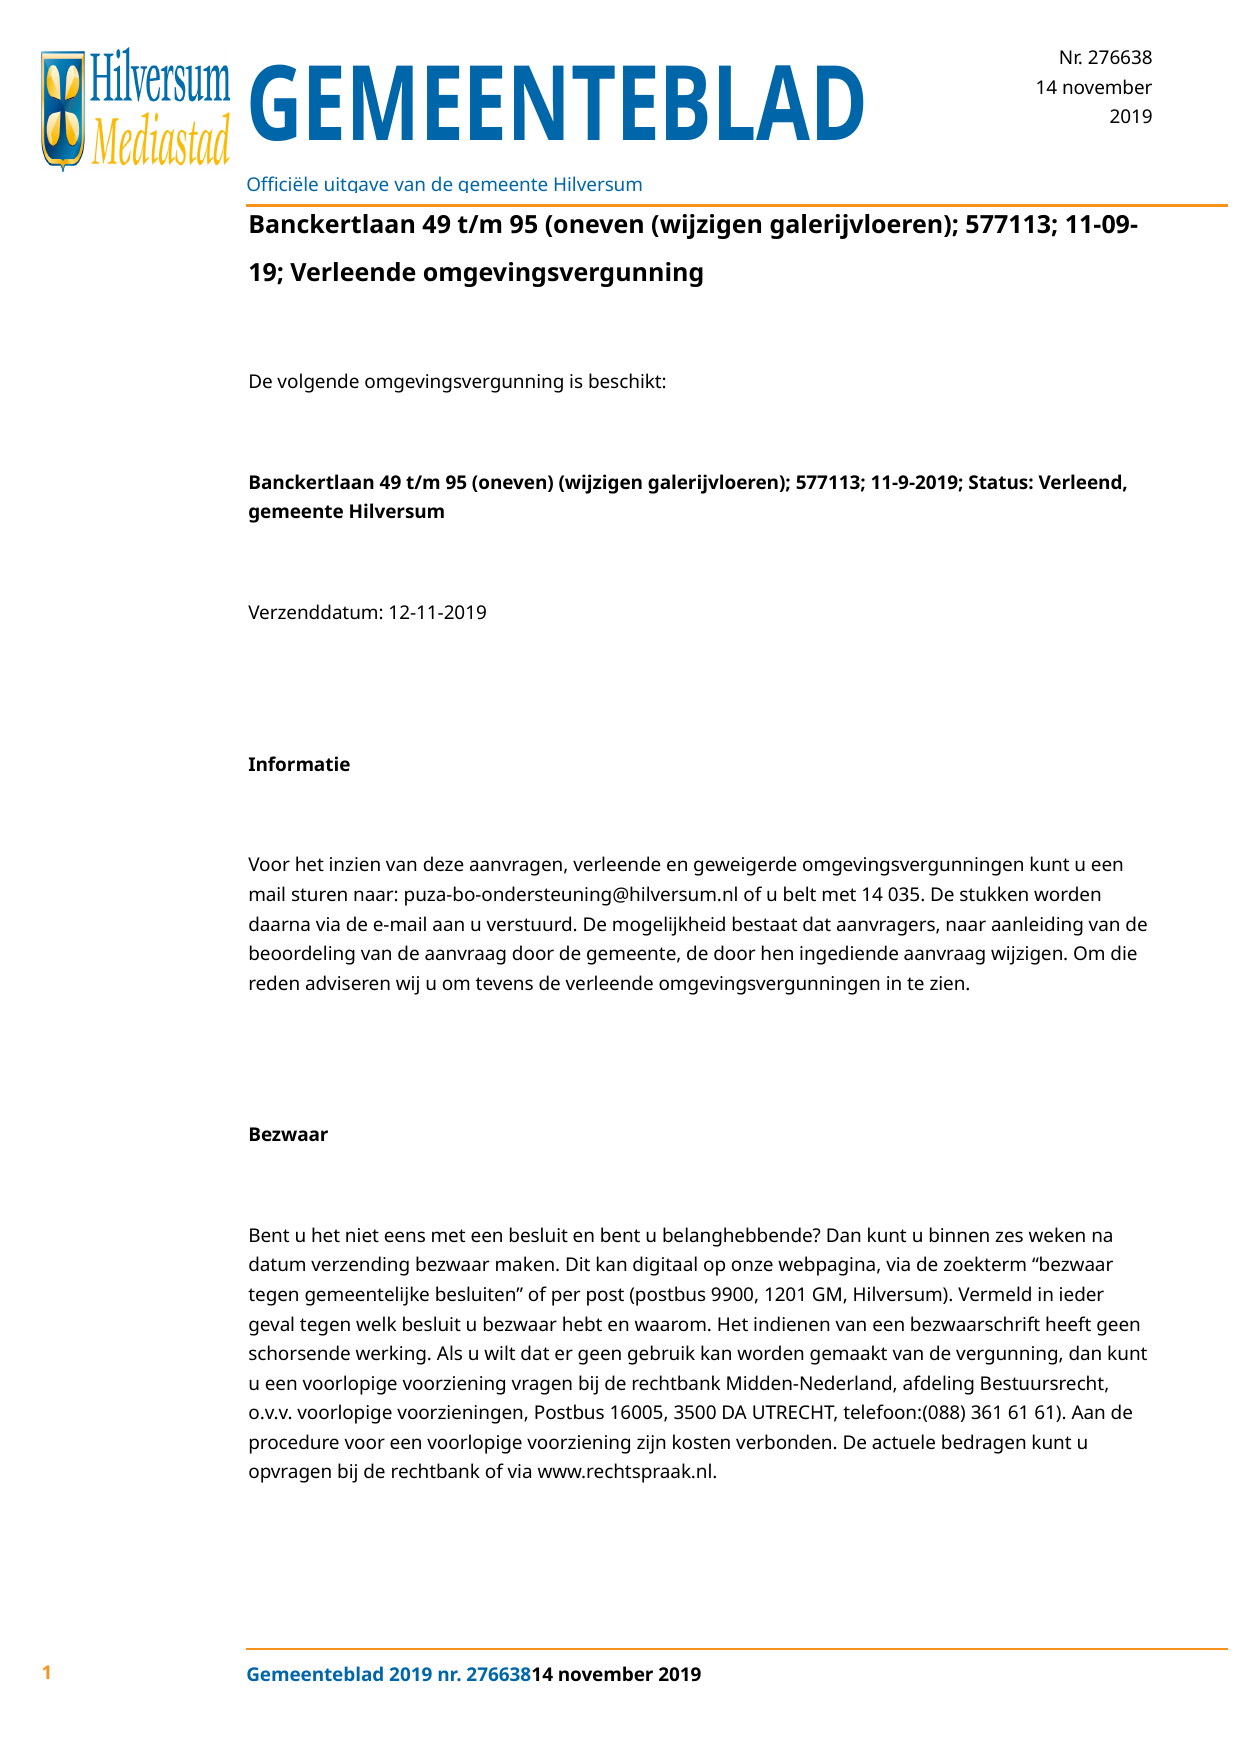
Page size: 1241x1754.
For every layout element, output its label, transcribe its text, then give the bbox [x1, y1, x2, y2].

picture [41, 47, 231, 172]
text Banckertlaan 49 t/m 95 (oneven (wijzigen galerijvloeren); 577113; 11-09-19; Verleende omgevingsvergunning [248, 207, 1152, 288]
text Verzenddatum: 12-11-2019 [248, 599, 1152, 625]
text Informatie [248, 751, 1152, 777]
text Voor het inzien van deze aanvragen, verleende en geweigerde omgevingsvergunningen kunt u een mail sturen naar: puza-bo-ondersteuning@hilversum.nl of u belt met 14 035. De stukken worden daarna via de e-mail aan u verstuurd. De mogelijkheid bestaat dat aanvragers, naar aanleiding van de beoordeling van de aanvraag door de gemeente, de door hen ingediende aanvraag wijzigen. Om die reden adviseren wij u om tevens de verleende omgevingsvergunningen in te zien. [248, 852, 1152, 996]
text Bezwaar [248, 1121, 1152, 1147]
text Bent u het niet eens met een besluit en bent u belanghebbende? Dan kunt u binnen zes weken na datum verzending bezwaar maken. Dit kan digitaal op onze webpagina, via de zoekterm “bezwaar tegen gemeentelijke besluiten” of per post (postbus 9900, 1201 GM, Hilversum). Vermeld in ieder geval tegen welk besluit u bezwaar hebt en waarom. Het indienen van een bezwaarschrift heeft geen schorsende werking. Als u wilt dat er geen gebruik kan worden gemaakt van de vergunning, dan kunt u een voorlopige voorziening vragen bij de rechtbank Midden-Nederland, afdeling Bestuursrecht, o.v.v. voorlopige voorzieningen, Postbus 16005, 3500 DA UTRECHT, telefoon:(088) 361 61 61). Aan de procedure voor een voorlopige voorziening zijn kosten verbonden. De actuele bedragen kunt u opvragen bij de rechtbank of via www.rechtspraak.nl. [248, 1222, 1152, 1484]
text Banckertlaan 49 t/m 95 (oneven) (wijzigen galerijvloeren); 577113; 11-9-2019; Status: Verleend, gemeente Hilversum [248, 469, 1152, 524]
text De volgende omgevingsvergunning is beschikt: [248, 368, 1152, 394]
